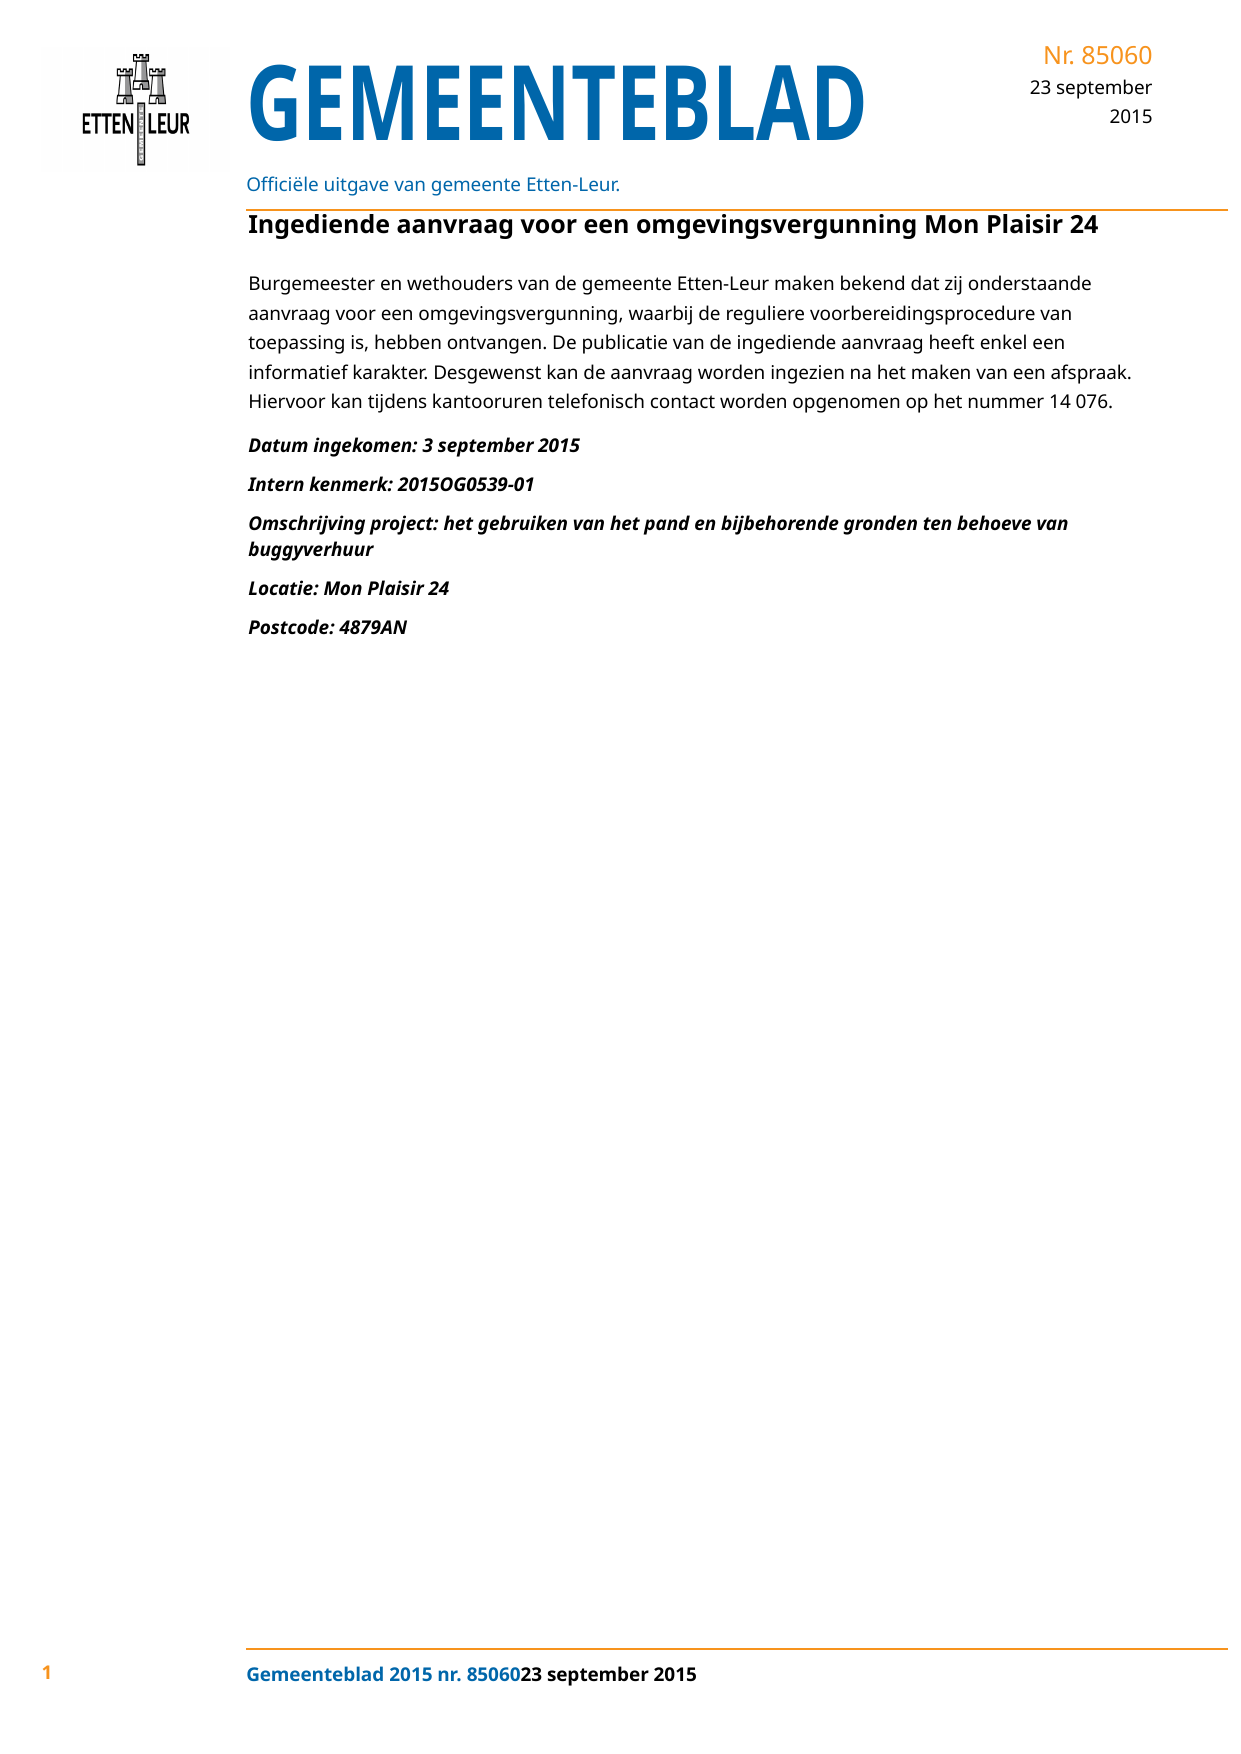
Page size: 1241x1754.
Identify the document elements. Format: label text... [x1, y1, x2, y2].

text Ingediende aanvraag voor een omgevingsvergunning Mon Plaisir 24 [248, 211, 1152, 241]
text Omschrijving project: het gebruiken van het pand en bijbehorende gronden ten behoeve van buggyverhuur [248, 510, 1152, 562]
picture [41, 47, 231, 172]
text Intern kenmerk: 2015OG0539-01 [248, 471, 1152, 497]
text Datum ingekomen: 3 september 2015 [248, 432, 1152, 457]
text Burgemeester en wethouders van de gemeente Etten-Leur maken bekend dat zij onderstaande aanvraag voor een omgevingsvergunning, waarbij de reguliere voorbereidingsprocedure van toepassing is, hebben ontvangen. De publicatie van de ingediende aanvraag heeft enkel een informatief karakter. Desgewenst kan de aanvraag worden ingezien na het maken van een afspraak. Hiervoor kan tijdens kantooruren telefonisch contact worden opgenomen op het nummer 14 076. [248, 270, 1152, 414]
text Locatie: Mon Plaisir 24 [248, 575, 1152, 601]
text Postcode: 4879AN [248, 614, 1152, 640]
